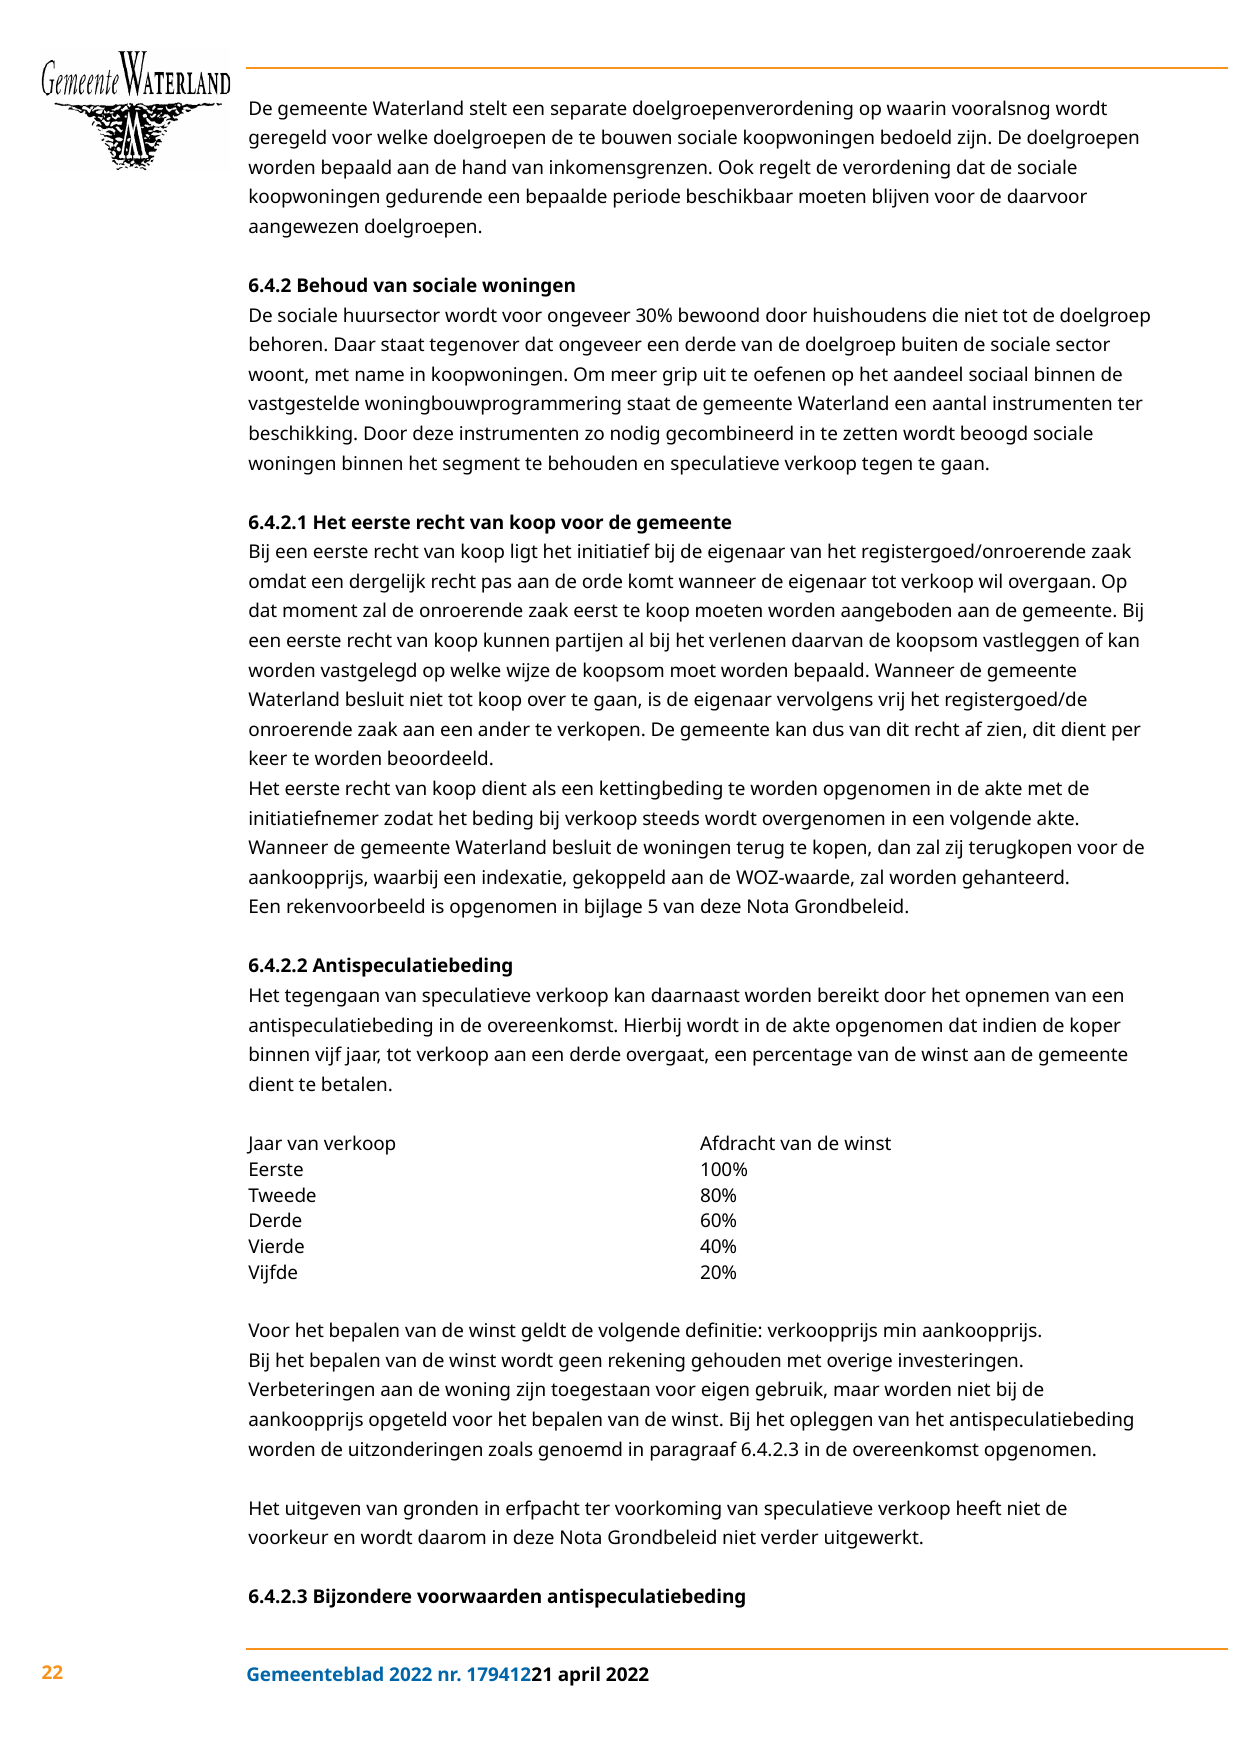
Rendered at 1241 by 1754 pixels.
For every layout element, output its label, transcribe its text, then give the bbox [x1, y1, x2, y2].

table_cell Derde [248, 1208, 700, 1233]
text De sociale huursector wordt voor ongeveer 30% bewoond door huishoudens die niet tot de doelgroep behoren. Daar staat tegenover dat ongeveer een derde van de doelgroep buiten de sociale sector woont, met name in koopwoningen. Om meer grip uit te oefenen op het aandeel sociaal binnen de vastgestelde woningbouwprogrammering staat de gemeente Waterland een aantal instrumenten ter beschikking. Door deze instrumenten zo nodig gecombineerd in te zetten wordt beoogd sociale woningen binnen het segment te behouden en speculatieve verkoop tegen te gaan. [248, 302, 1152, 476]
table_cell Tweede [248, 1182, 700, 1207]
text Bij het bepalen van de winst wordt geen rekening gehouden met overige investeringen. Verbeteringen aan de woning zijn toegestaan voor eigen gebruik, maar worden niet bij de aankoopprijs opgeteld voor het bepalen van de winst. Bij het opleggen van het antispeculatiebeding worden de uitzonderingen zoals genoemd in paragraaf 6.4.2.3 in de overeenkomst opgenomen. [248, 1347, 1152, 1462]
text Een rekenvoorbeeld is opgenomen in bijlage 5 van deze Nota Grondbeleid. [248, 893, 1152, 919]
table_cell 20% [700, 1259, 1152, 1285]
text Het eerste recht van koop dient als een kettingbeding te worden opgenomen in de akte met de initiatiefnemer zodat het beding bij verkoop steeds wordt overgenomen in een volgende akte. [248, 775, 1152, 831]
table_header Jaar van verkoop [248, 1130, 700, 1156]
text 6.4.2.2 Antispeculatiebeding [248, 953, 1152, 978]
text Bij een eerste recht van koop ligt het initiatief bij de eigenaar van het registergoed/onroerende zaak omdat een dergelijk recht pas aan de orde komt wanneer de eigenaar tot verkoop wil overgaan. Op dat moment zal de onroerende zaak eerst te koop moeten worden aangeboden aan de gemeente. Bij een eerste recht van koop kunnen partijen al bij het verlenen daarvan de koopsom vastleggen of kan worden vastgelegd op welke wijze de koopsom moet worden bepaald. Wanneer de gemeente Waterland besluit niet tot koop over te gaan, is de eigenaar vervolgens vrij het registergoed/de onroerende zaak aan een ander te verkopen. De gemeente kan dus van dit recht af zien, dit dient per keer te worden beoordeeld. [248, 538, 1152, 771]
text 6.4.2 Behoud van sociale woningen [248, 272, 1152, 298]
table_cell Vierde [248, 1233, 700, 1259]
text Voor het bepalen van de winst geldt de volgende definitie: verkoopprijs min aankoopprijs. [248, 1317, 1152, 1343]
table_header Afdracht van de winst [700, 1130, 1152, 1156]
table_cell 60% [700, 1208, 1152, 1233]
text Het uitgeven van gronden in erfpacht ter voorkoming van speculatieve verkoop heeft niet de voorkeur en wordt daarom in deze Nota Grondbeleid niet verder uitgewerkt. [248, 1495, 1152, 1550]
table_cell 80% [700, 1182, 1152, 1207]
table_cell Vijfde [248, 1259, 700, 1285]
table_cell 40% [700, 1233, 1152, 1259]
picture [41, 47, 231, 172]
text Wanneer de gemeente Waterland besluit de woningen terug te kopen, dan zal zij terugkopen voor de aankoopprijs, waarbij een indexatie, gekoppeld aan de WOZ-waarde, zal worden gehanteerd. [248, 834, 1152, 890]
text 6.4.2.3 Bijzondere voorwaarden antispeculatiebeding [248, 1584, 1152, 1609]
table_cell Eerste [248, 1156, 700, 1182]
text Het tegengaan van speculatieve verkoop kan daarnaast worden bereikt door het opnemen van een antispeculatiebeding in de overeenkomst. Hierbij wordt in de akte opgenomen dat indien de koper binnen vijf jaar, tot verkoop aan een derde overgaat, een percentage van de winst aan de gemeente dient te betalen. [248, 982, 1152, 1097]
table_cell 100% [700, 1156, 1152, 1182]
text 6.4.2.1 Het eerste recht van koop voor de gemeente [248, 509, 1152, 535]
text De gemeente Waterland stelt een separate doelgroepenverordening op waarin vooralsnog wordt geregeld voor welke doelgroepen de te bouwen sociale koopwoningen bedoeld zijn. De doelgroepen worden bepaald aan de hand van inkomensgrenzen. Ook regelt de verordening dat de sociale koopwoningen gedurende een bepaalde periode beschikbaar moeten blijven voor de daarvoor aangewezen doelgroepen. [248, 95, 1152, 239]
